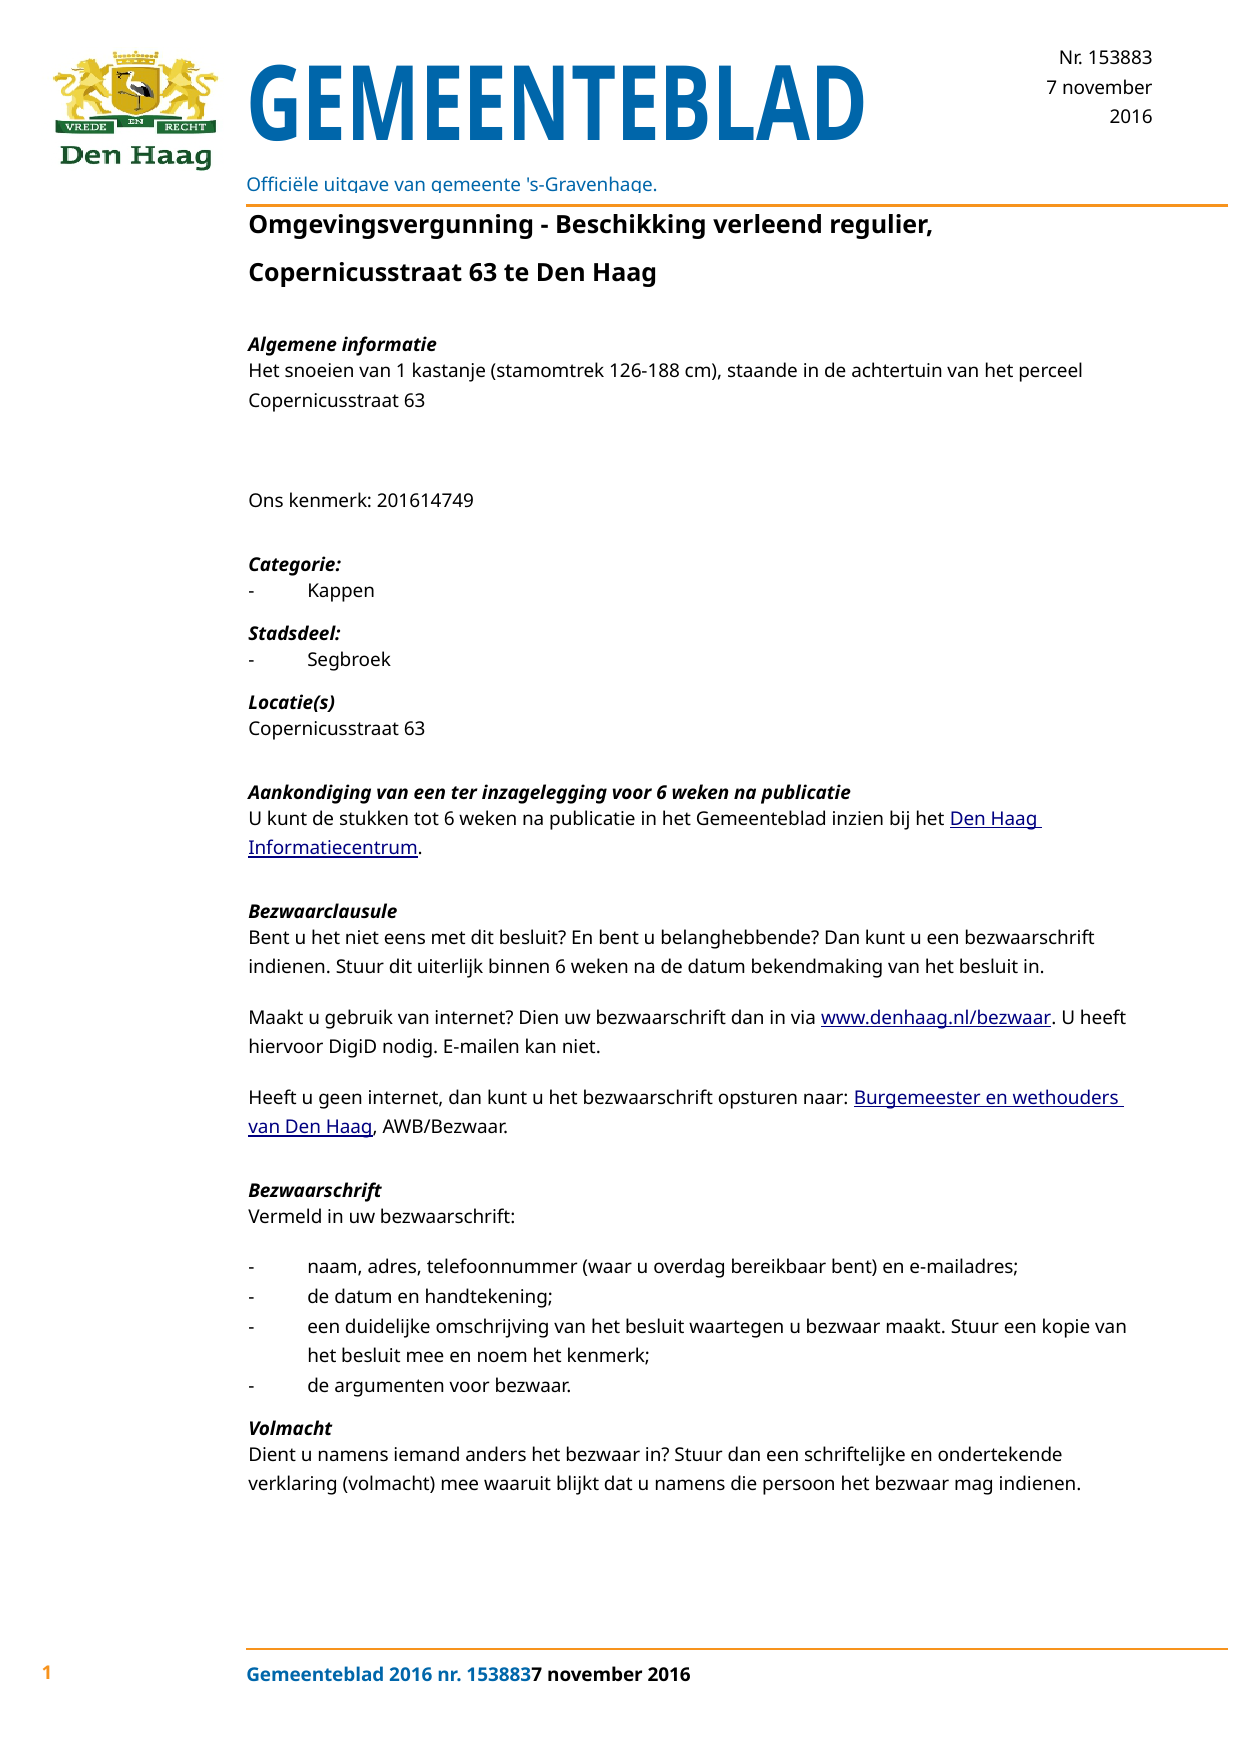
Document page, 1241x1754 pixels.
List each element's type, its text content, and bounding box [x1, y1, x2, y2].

list Kappen [248, 577, 1152, 603]
text Omgevingsvergunning - Beschikking verleend regulier, Copernicusstraat 63 te Den Haag [248, 207, 1152, 288]
text Stadsdeel: [248, 620, 1152, 646]
text Ons kenmerk: 201614749 [248, 488, 1152, 513]
text Bent u het niet eens met dit besluit? En bent u belanghebbende? Dan kunt u een bezwaarschrift indienen. Stuur dit uiterlijk binnen 6 weken na de datum bekendmaking van het besluit in. [248, 924, 1152, 979]
list naam, adres, telefoonnummer (waar u overdag bereikbaar bent) en e-mailadres; [248, 1254, 1152, 1279]
text Heeft u geen internet, dan kunt u het bezwaarschrift opsturen naar: Burgemeester en wethouders van Den Haag, AWB/Bezwaar. [248, 1084, 1152, 1139]
text Locatie(s) [248, 689, 1152, 715]
text Copernicusstraat 63 [248, 715, 1152, 741]
list de argumenten voor bezwaar. [248, 1372, 1152, 1398]
text Dient u namens iemand anders het bezwaar in? Stuur dan een schriftelijke en ondertekende verklaring (volmacht) mee waaruit blijkt dat u namens die persoon het bezwaar mag indienen. [248, 1441, 1152, 1496]
text Aankondiging van een ter inzagelegging voor 6 weken na publicatie [248, 779, 1152, 805]
text Vermeld in uw bezwaarschrift: [248, 1203, 1152, 1229]
text Bezwaarschrift [248, 1177, 1152, 1203]
text Algemene informatie [248, 331, 1152, 357]
picture [41, 47, 231, 172]
text Categorie: [248, 552, 1152, 577]
text Het snoeien van 1 kastanje (stamomtrek 126-188 cm), staande in de achtertuin van het perceel Copernicusstraat 63 [248, 357, 1152, 412]
text Maakt u gebruik van internet? Dien uw bezwaarschrift dan in via www.denhaag.nl/bezwaar. U heeft hiervoor DigiD nodig. E-mailen kan niet. [248, 1004, 1152, 1059]
text Bezwaarclausule [248, 898, 1152, 924]
list Segbroek [248, 646, 1152, 672]
list een duidelijke omschrijving van het besluit waartegen u bezwaar maakt. Stuur een kopie van het besluit mee en noem het kenmerk; [248, 1313, 1152, 1368]
list de datum en handtekening; [248, 1283, 1152, 1309]
text U kunt de stukken tot 6 weken na publicatie in het Gemeenteblad inzien bij het Den Haag Informatiecentrum. [248, 805, 1152, 860]
text Volmacht [248, 1415, 1152, 1441]
